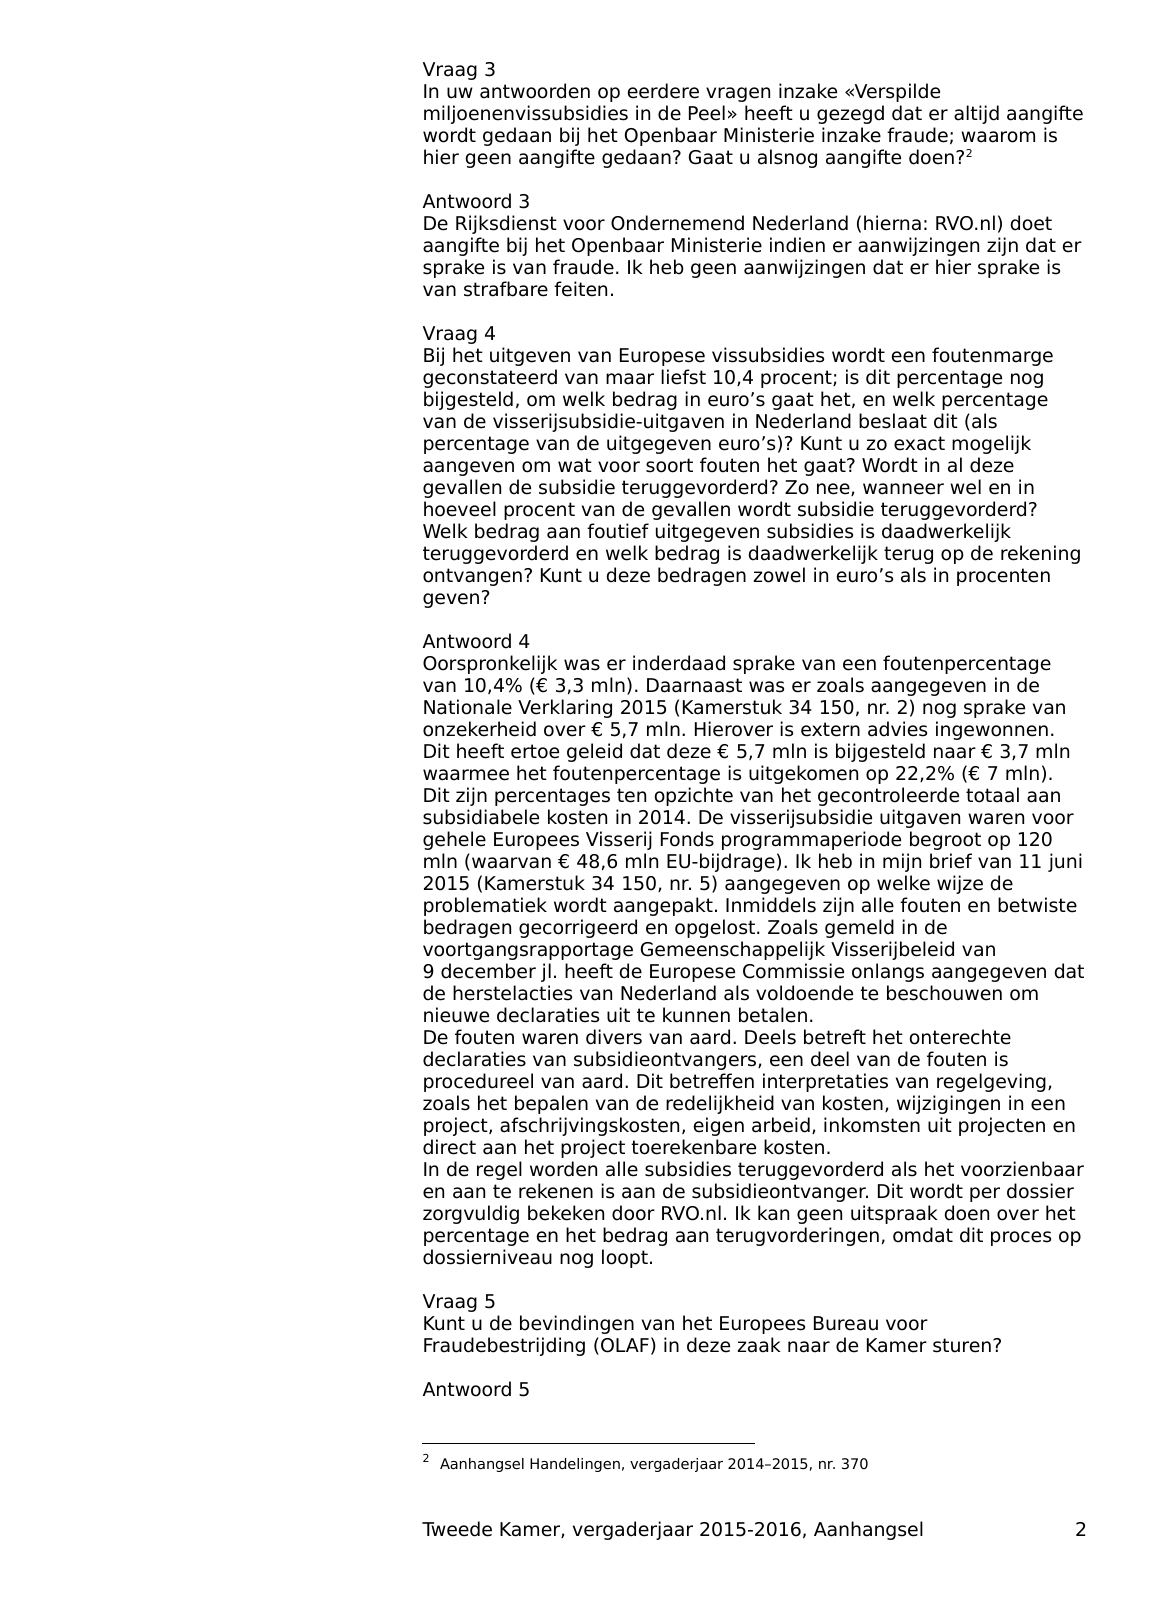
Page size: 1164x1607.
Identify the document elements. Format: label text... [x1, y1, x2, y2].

text De fouten waren divers van aard. Deels betreft het onterechte declaraties van subsidieontvangers, een deel van de fouten is procedureel van aard. Dit betreffen interpretaties van regelgeving, zoals het bepalen van de redelijkheid van kosten, wijzigingen in een project, afschrijvingskosten, eigen arbeid, inkomsten uit projecten en direct aan het project toerekenbare kosten. [422, 1027, 1087, 1159]
text In uw antwoorden op eerdere vragen inzake «Verspilde miljoenenvissubsidies in de Peel» heeft u gezegd dat er altijd aangifte wordt gedaan bij het Openbaar Ministerie inzake fraude; waarom is hier geen aangifte gedaan? Gaat u alsnog aangifte doen? [422, 81, 1087, 169]
text Oorspronkelijk was er inderdaad sprake van een foutenpercentage van 10,4% (€ 3,3 mln). Daarnaast was er zoals aangegeven in de Nationale Verklaring 2015 (Kamerstuk 34 150, nr. 2) nog sprake van onzekerheid over € 5,7 mln. Hierover is extern advies ingewonnen. Dit heeft ertoe geleid dat deze € 5,7 mln is bijgesteld naar € 3,7 mln waarmee het foutenpercentage is uitgekomen op 22,2% (€ 7 mln). Dit zijn percentages ten opzichte van het gecontroleerde totaal aan subsidiabele kosten in 2014. De visserijsubsidie uitgaven waren voor gehele Europees Visserij Fonds programmaperiode begroot op 120 mln (waarvan € 48,6 mln EU-bijdrage). Ik heb in mijn brief van 11 juni 2015 (Kamerstuk 34 150, nr. 5) aangegeven op welke wijze de problematiek wordt aangepakt. Inmiddels zijn alle fouten en betwiste bedragen gecorrigeerd en opgelost. Zoals gemeld in de voortgangsrapportage Gemeenschappelijk Visserijbeleid van 9 december jl. heeft de Europese Commissie onlangs aangegeven dat de herstelacties van Nederland als voldoende te beschouwen om nieuwe declaraties uit te kunnen betalen. [422, 653, 1087, 1027]
text Antwoord 3 [422, 191, 1087, 213]
text Bij het uitgeven van Europese vissubsidies wordt een foutenmarge geconstateerd van maar liefst 10,4 procent; is dit percentage nog bijgesteld, om welk bedrag in euro’s gaat het, en welk percentage van de visserijsubsidie-uitgaven in Nederland beslaat dit (als percentage van de uitgegeven euro’s)? Kunt u zo exact mogelijk aangeven om wat voor soort fouten het gaat? Wordt in al deze gevallen de subsidie teruggevorderd? Zo nee, wanneer wel en in hoeveel procent van de gevallen wordt subsidie teruggevorderd? Welk bedrag aan foutief uitgegeven subsidies is daadwerkelijk teruggevorderd en welk bedrag is daadwerkelijk terug op de rekening ontvangen? Kunt u deze bedragen zowel in euro’s als in procenten geven? [422, 345, 1087, 609]
text Antwoord 4 [422, 631, 1087, 653]
text Aanhangsel Handelingen, vergaderjaar 2014–2015, nr. 370 [422, 1452, 1087, 1474]
text De Rijksdienst voor Ondernemend Nederland (hierna: RVO.nl) doet aangifte bij het Openbaar Ministerie indien er aanwijzingen zijn dat er sprake is van fraude. Ik heb geen aanwijzingen dat er hier sprake is van strafbare feiten. [422, 213, 1087, 301]
text Vraag 3 [422, 59, 1087, 81]
text Kunt u de bevindingen van het Europees Bureau voor Fraudebestrijding (OLAF) in deze zaak naar de Kamer sturen? [422, 1313, 1087, 1357]
text Antwoord 5 [422, 1379, 1087, 1401]
text In de regel worden alle subsidies teruggevorderd als het voorzienbaar en aan te rekenen is aan de subsidieontvanger. Dit wordt per dossier zorgvuldig bekeken door RVO.nl. Ik kan geen uitspraak doen over het percentage en het bedrag aan terugvorderingen, omdat dit proces op dossierniveau nog loopt. [422, 1159, 1087, 1268]
text Vraag 5 [422, 1291, 1087, 1313]
text Vraag 4 [422, 323, 1087, 345]
